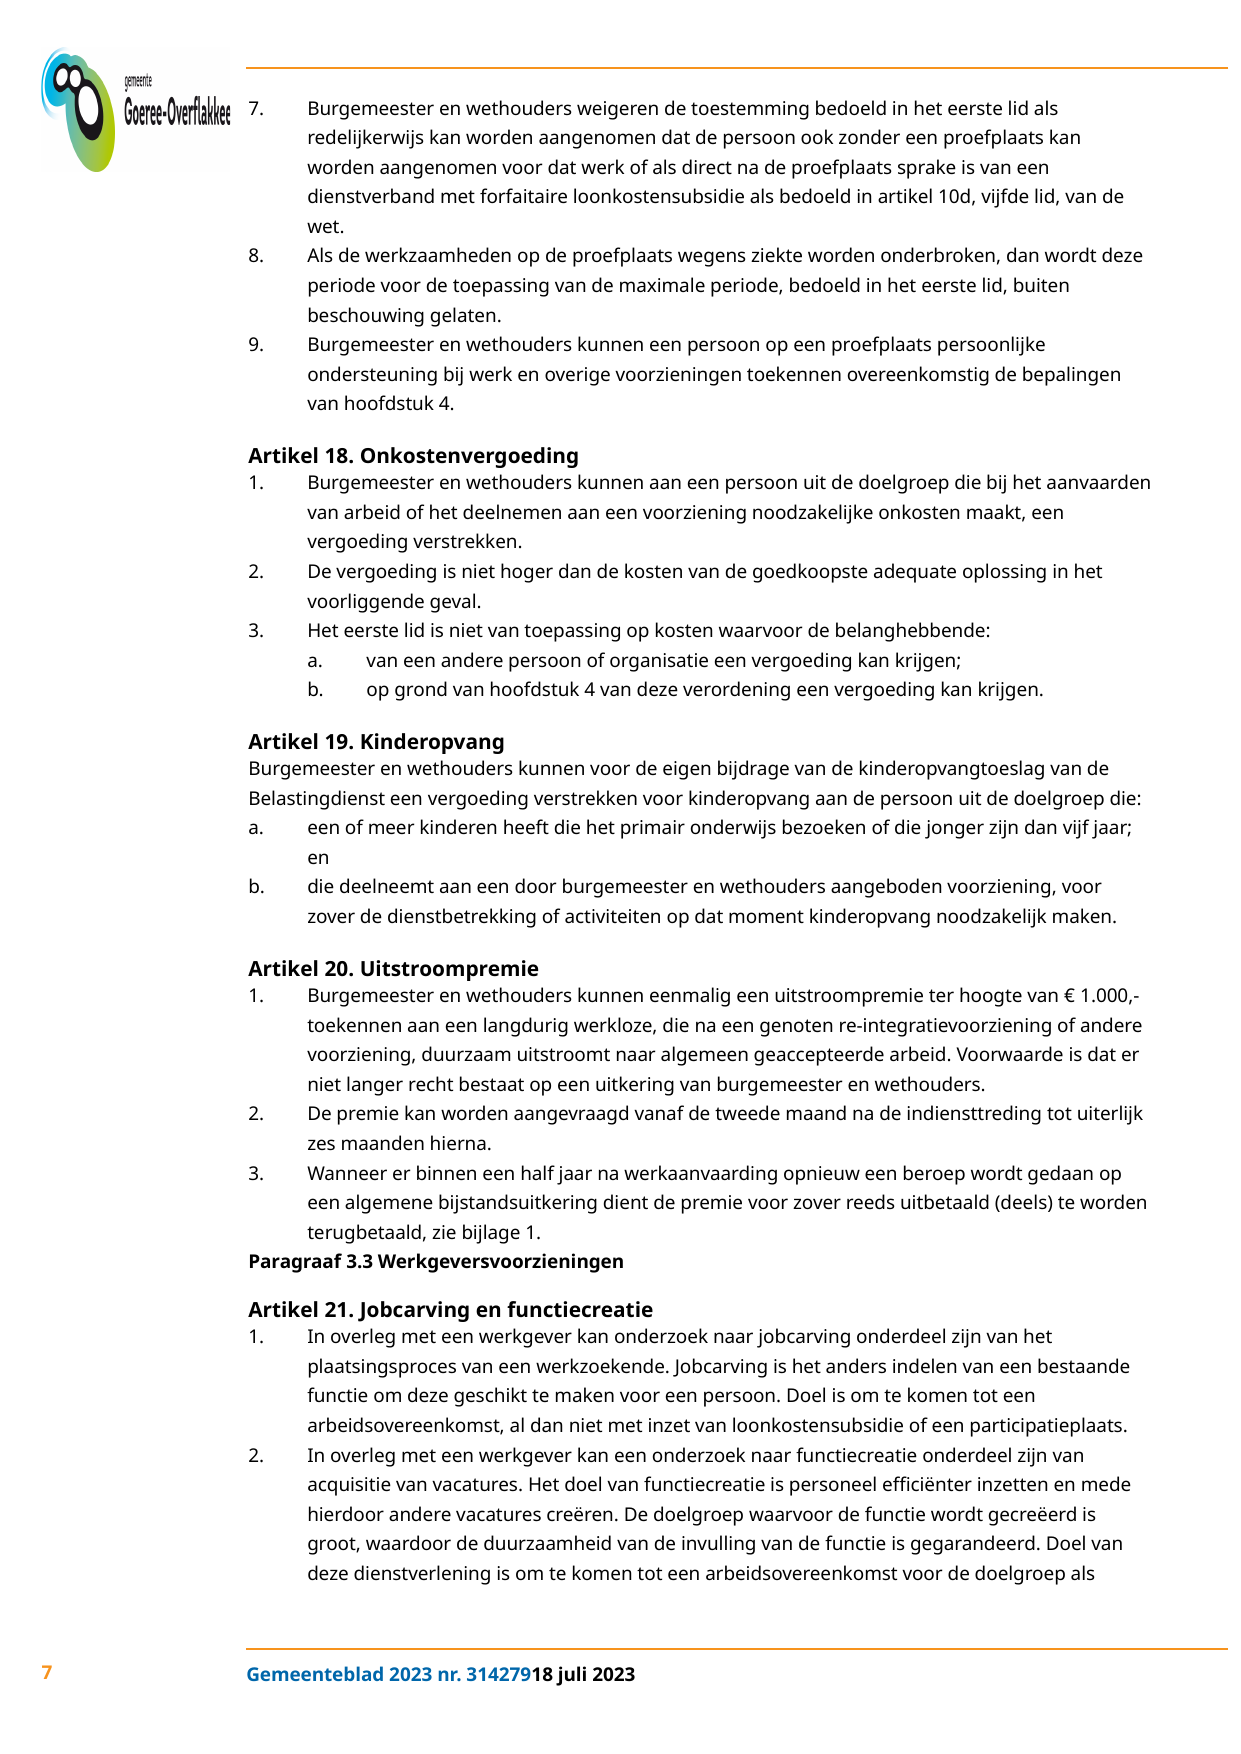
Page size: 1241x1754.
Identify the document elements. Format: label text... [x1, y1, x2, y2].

text Artikel 20. Uitstroompremie [248, 954, 1152, 982]
text Burgemeester en wethouders kunnen voor de eigen bijdrage van de kinderopvangtoeslag van de Belastingdienst een vergoeding verstrekken voor kinderopvang aan de persoon uit de doelgroep die: [248, 755, 1152, 811]
list Burgemeester en wethouders kunnen een persoon op een proefplaats persoonlijke ondersteuning bij werk en overige voorzieningen toekennen overeenkomstig de bepalingen van hoofdstuk 4. [248, 331, 1152, 416]
list De premie kan worden aangevraagd vanaf de tweede maand na de indiensttreding tot uiterlijk zes maanden hierna. [248, 1101, 1152, 1156]
list Burgemeester en wethouders kunnen eenmalig een uitstroompremie ter hoogte van € 1.000,- toekennen aan een langdurig werkloze, die na een genoten re-integratievoorziening of andere voorziening, duurzaam uitstroomt naar algemeen geaccepteerde arbeid. Voorwaarde is dat er niet langer recht bestaat op een uitkering van burgemeester en wethouders. [248, 982, 1152, 1097]
picture [41, 47, 231, 172]
text Paragraaf 3.3 Werkgeversvoorzieningen [248, 1248, 1152, 1274]
list een of meer kinderen heeft die het primair onderwijs bezoeken of die jonger zijn dan vijf jaar; en [248, 814, 1152, 870]
list Burgemeester en wethouders weigeren de toestemming bedoeld in het eerste lid als redelijkerwijs kan worden aangenomen dat de persoon ook zonder een proefplaats kan worden aangenomen voor dat werk of als direct na de proefplaats sprake is van een dienstverband met forfaitaire loonkostensubsidie als bedoeld in artikel 10d, vijfde lid, van de wet. [248, 95, 1152, 239]
list Wanneer er binnen een half jaar na werkaanvaarding opnieuw een beroep wordt gedaan op een algemene bijstandsuitkering dient de premie voor zover reeds uitbetaald (deels) te worden terugbetaald, zie bijlage 1. [248, 1160, 1152, 1244]
list van een andere persoon of organisatie een vergoeding kan krijgen; [307, 647, 1152, 673]
list In overleg met een werkgever kan een onderzoek naar functiecreatie onderdeel zijn van acquisitie van vacatures. Het doel van functiecreatie is personeel efficiënter inzetten en mede hierdoor andere vacatures creëren. De doelgroep waarvoor de functie wordt gecreëerd is groot, waardoor de duurzaamheid van de invulling van de functie is gegarandeerd. Doel van deze dienstverlening is om te komen tot een arbeidsovereenkomst voor de doelgroep als [248, 1442, 1152, 1586]
list De vergoeding is niet hoger dan de kosten van de goedkoopste adequate oplossing in het voorliggende geval. [248, 558, 1152, 613]
list In overleg met een werkgever kan onderzoek naar jobcarving onderdeel zijn van het plaatsingsproces van een werkzoekende. Jobcarving is het anders indelen van een bestaande functie om deze geschikt te maken voor een persoon. Doel is om te komen tot een arbeidsovereenkomst, al dan niet met inzet van loonkostensubsidie of een participatieplaats. [248, 1323, 1152, 1438]
list die deelneemt aan een door burgemeester en wethouders aangeboden voorziening, voor zover de dienstbetrekking of activiteiten op dat moment kinderopvang noodzakelijk maken. [248, 874, 1152, 929]
text Artikel 21. Jobcarving en functiecreatie [248, 1295, 1152, 1323]
list op grond van hoofdstuk 4 van deze verordening een vergoeding kan krijgen. [307, 677, 1152, 702]
text Artikel 18. Onkostenvergoeding [248, 441, 1152, 469]
list Burgemeester en wethouders kunnen aan een persoon uit de doelgroep die bij het aanvaarden van arbeid of het deelnemen aan een voorziening noodzakelijke onkosten maakt, een vergoeding verstrekken. [248, 469, 1152, 554]
list Het eerste lid is niet van toepassing op kosten waarvoor de belanghebbende: [248, 617, 1152, 643]
list Als de werkzaamheden op de proefplaats wegens ziekte worden onderbroken, dan wordt deze periode voor de toepassing van de maximale periode, bedoeld in het eerste lid, buiten beschouwing gelaten. [248, 243, 1152, 328]
text Artikel 19. Kinderopvang [248, 727, 1152, 755]
